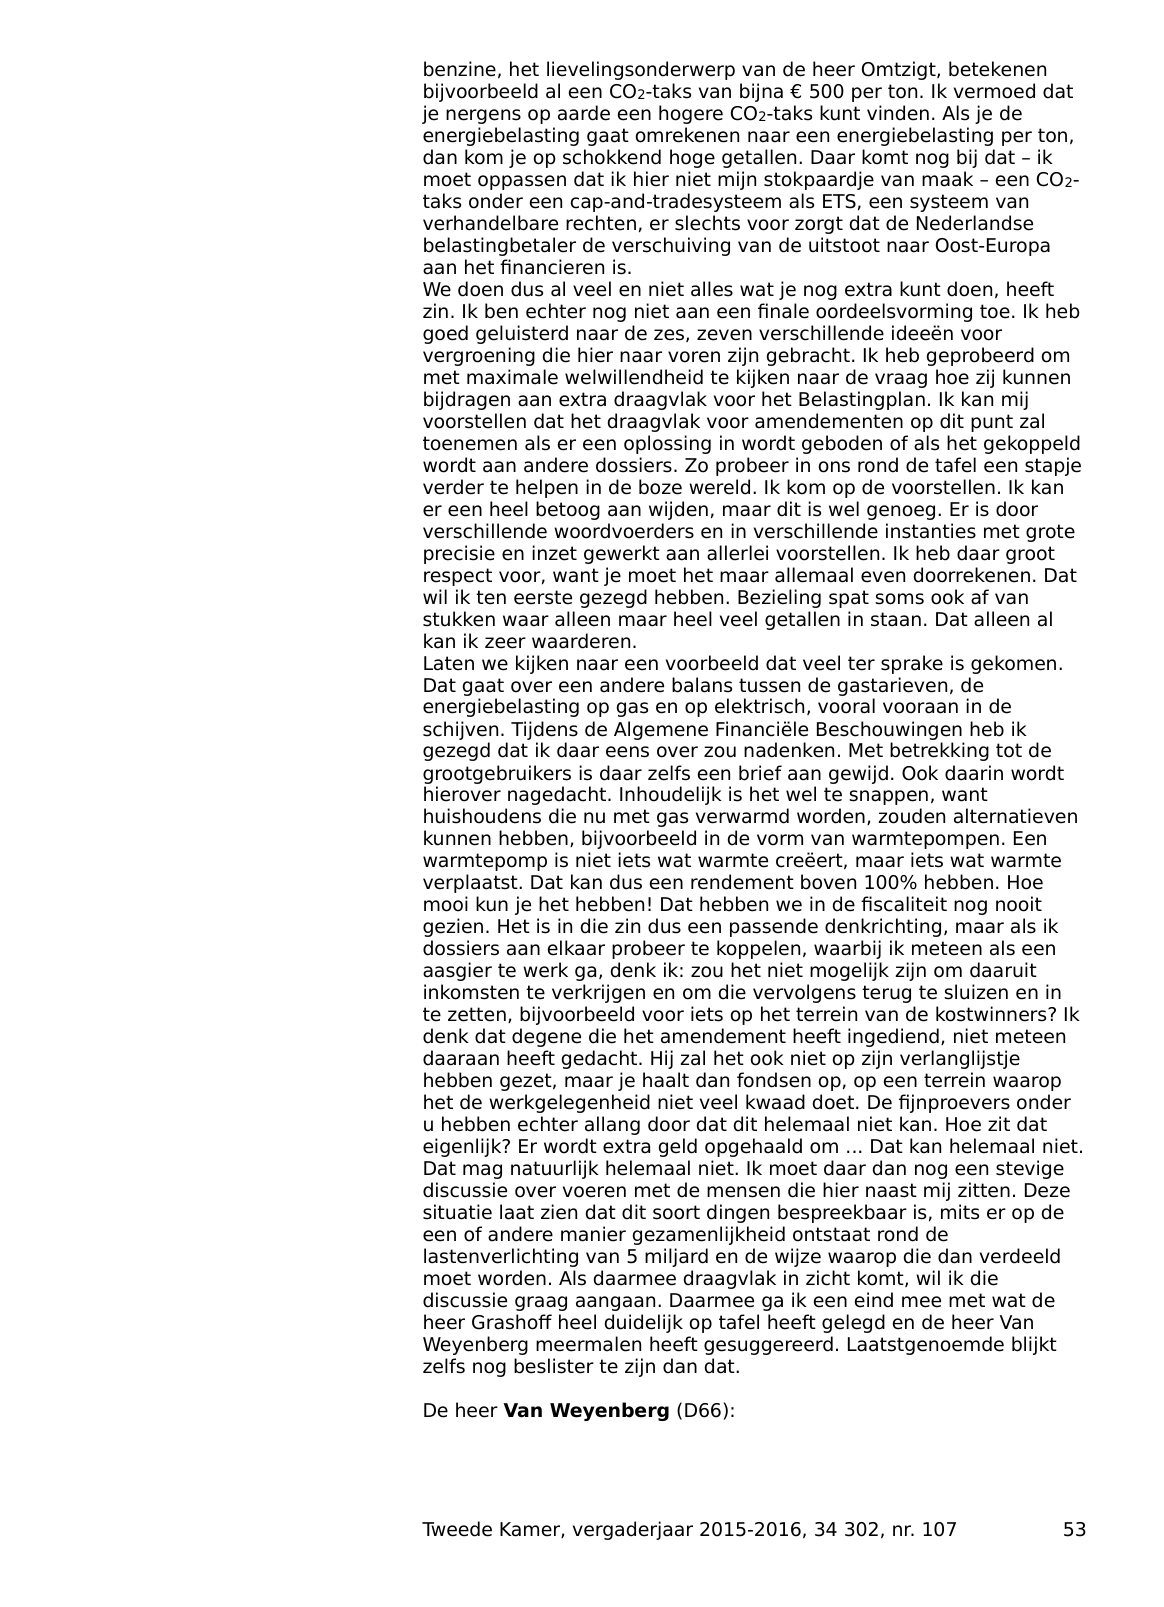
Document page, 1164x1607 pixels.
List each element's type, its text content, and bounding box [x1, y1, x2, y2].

text Laten we kijken naar een voorbeeld dat veel ter sprake is gekomen. Dat gaat over een andere balans tussen de gastarieven, de energiebelasting op gas en op elektrisch, vooral vooraan in de schijven. Tijdens de Algemene Financiële Beschouwingen heb ik gezegd dat ik daar eens over zou nadenken. Met betrekking tot de grootgebruikers is daar zelfs een brief aan gewijd. Ook daarin wordt hierover nagedacht. Inhoudelijk is het wel te snappen, want huishoudens die nu met gas verwarmd worden, zouden alternatieven kunnen hebben, bijvoorbeeld in de vorm van warmtepompen. Een warmtepomp is niet iets wat warmte creëert, maar iets wat warmte verplaatst. Dat kan dus een rendement boven 100% hebben. Hoe mooi kun je het hebben! Dat hebben we in de fiscaliteit nog nooit gezien. Het is in die zin dus een passende denkrichting, maar als ik dossiers aan elkaar probeer te koppelen, waarbij ik meteen als een aasgier te werk ga, denk ik: zou het niet mogelijk zijn om daaruit inkomsten te verkrijgen en om die vervolgens terug te sluizen en in te zetten, bijvoorbeeld voor iets op het terrein van de kostwinners? Ik denk dat degene die het amendement heeft ingediend, niet meteen daaraan heeft gedacht. Hij zal het ook niet op zijn verlanglijstje hebben gezet, maar je haalt dan fondsen op, op een terrein waarop het de werkgelegenheid niet veel kwaad doet. De fijnproevers onder u hebben echter allang door dat dit helemaal niet kan. Hoe zit dat eigenlijk? Er wordt extra geld opgehaald om ... Dat kan helemaal niet. Dat mag natuurlijk helemaal niet. Ik moet daar dan nog een stevige discussie over voeren met de mensen die hier naast mij zitten. Deze situatie laat zien dat dit soort dingen bespreekbaar is, mits er op de een of andere manier gezamenlijkheid ontstaat rond de lastenverlichting van 5 miljard en de wijze waarop die dan verdeeld moet worden. Als daarmee draagvlak in zicht komt, wil ik die discussie graag aangaan. Daarmee ga ik een eind mee met wat de heer Grashoff heel duidelijk op tafel heeft gelegd en de heer Van Weyenberg meermalen heeft gesuggereerd. Laatstgenoemde blijkt zelfs nog beslister te zijn dan dat. [422, 652, 1087, 1378]
text benzine, het lievelingsonderwerp van de heer Omtzigt, betekenen bijvoorbeeld al een CO2-taks van bijna € 500 per ton. Ik vermoed dat je nergens op aarde een hogere CO2-taks kunt vinden. Als je de energiebelasting gaat omrekenen naar een energiebelasting per ton, dan kom je op schokkend hoge getallen. Daar komt nog bij dat – ik moet oppassen dat ik hier niet mijn stokpaardje van maak – een CO2-taks onder een cap-and-tradesysteem als ETS, een systeem van verhandelbare rechten, er slechts voor zorgt dat de Nederlandse belastingbetaler de verschuiving van de uitstoot naar Oost-Europa aan het financieren is. [422, 59, 1087, 279]
text De heer Van Weyenberg (D66): [422, 1400, 1087, 1422]
text We doen dus al veel en niet alles wat je nog extra kunt doen, heeft zin. Ik ben echter nog niet aan een finale oordeelsvorming toe. Ik heb goed geluisterd naar de zes, zeven verschillende ideeën voor vergroening die hier naar voren zijn gebracht. Ik heb geprobeerd om met maximale welwillendheid te kijken naar de vraag hoe zij kunnen bijdragen aan extra draagvlak voor het Belastingplan. Ik kan mij voorstellen dat het draagvlak voor amendementen op dit punt zal toenemen als er een oplossing in wordt geboden of als het gekoppeld wordt aan andere dossiers. Zo probeer in ons rond de tafel een stapje verder te helpen in de boze wereld. Ik kom op de voorstellen. Ik kan er een heel betoog aan wijden, maar dit is wel genoeg. Er is door verschillende woordvoerders en in verschillende instanties met grote precisie en inzet gewerkt aan allerlei voorstellen. Ik heb daar groot respect voor, want je moet het maar allemaal even doorrekenen. Dat wil ik ten eerste gezegd hebben. Bezieling spat soms ook af van stukken waar alleen maar heel veel getallen in staan. Dat alleen al kan ik zeer waarderen. [422, 279, 1087, 652]
